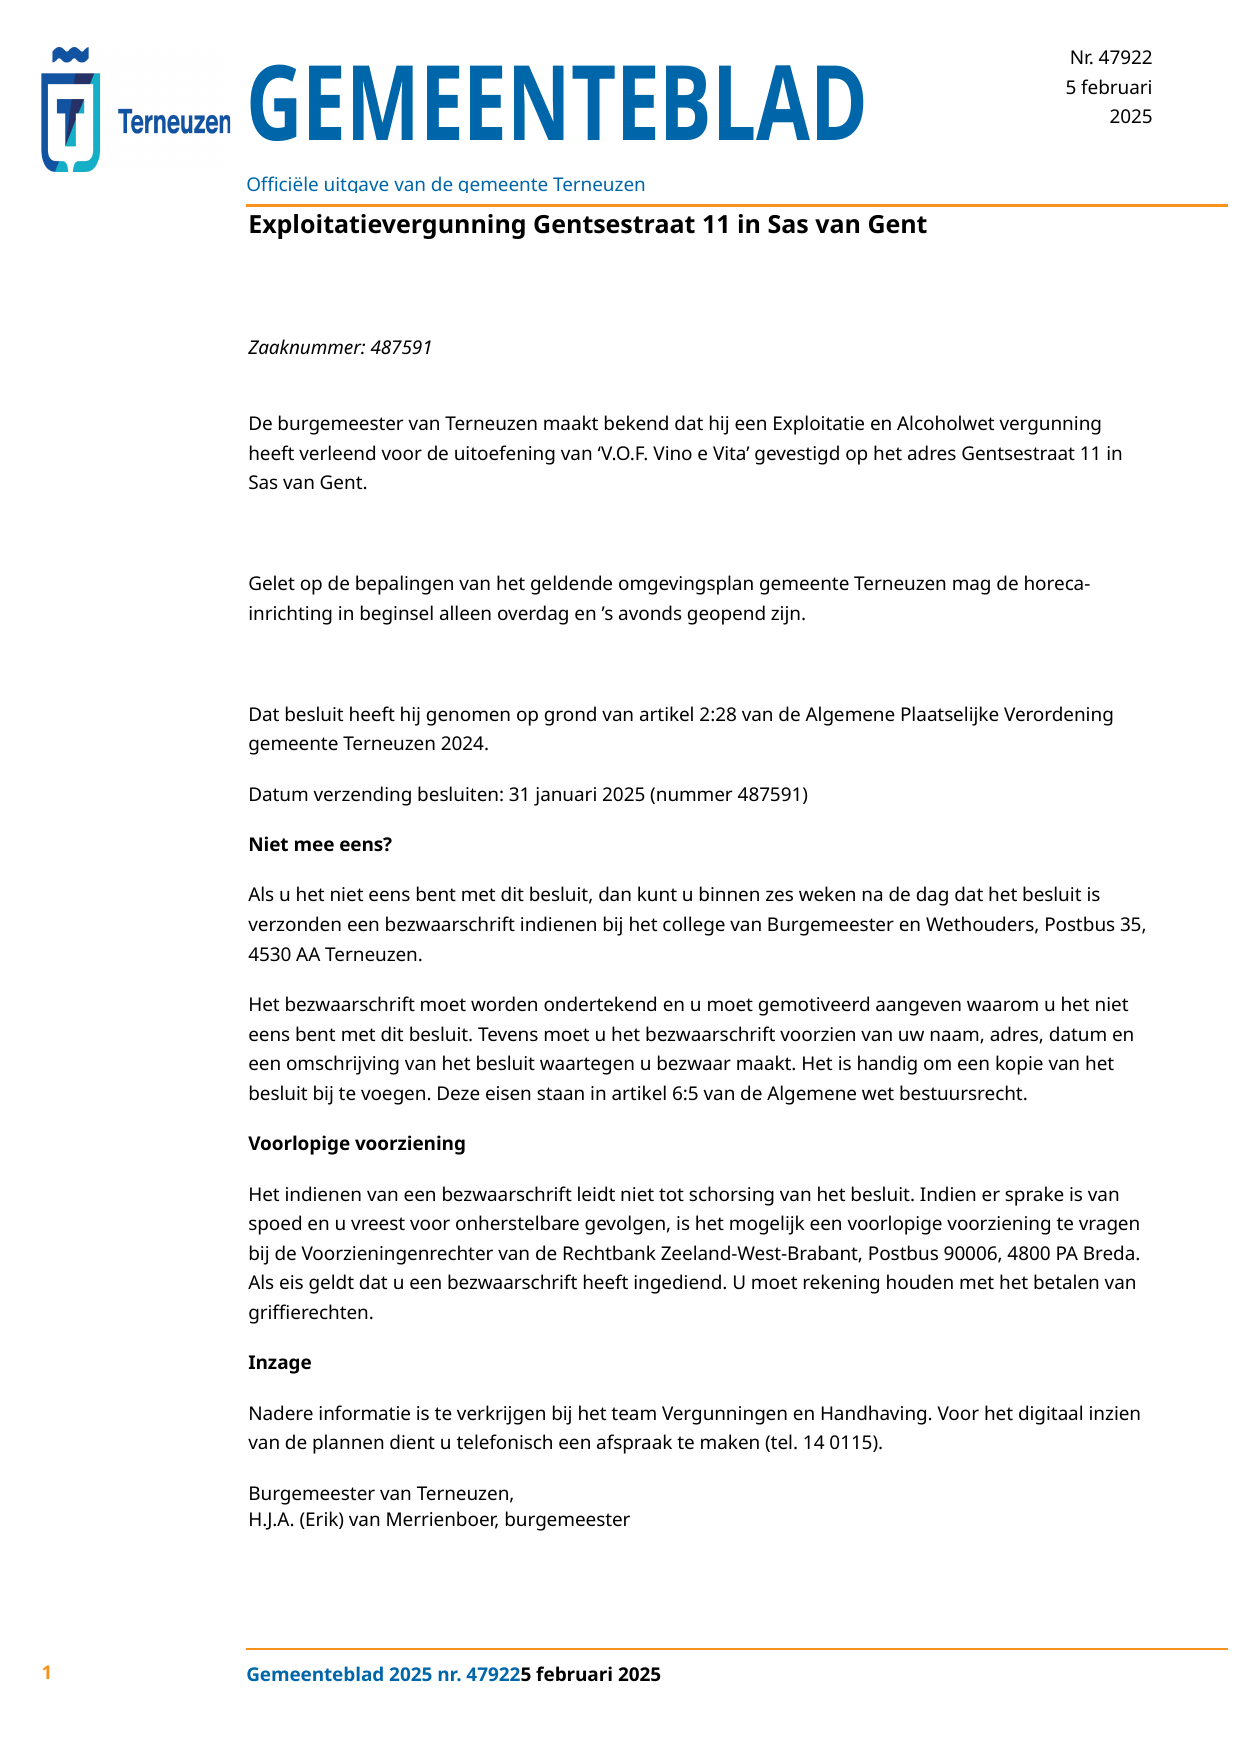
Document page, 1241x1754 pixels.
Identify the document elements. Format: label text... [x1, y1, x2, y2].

picture [41, 47, 231, 172]
table_cell H.J.A. (Erik) van Merrienboer, burgemeester [248, 1506, 1152, 1532]
text Voorlopige voorziening [248, 1130, 1152, 1156]
text Datum verzending besluiten: 31 januari 2025 (nummer 487591) [248, 781, 1152, 807]
text Als u het niet eens bent met dit besluit, dan kunt u binnen zes weken na de dag dat het besluit is verzonden een bezwaarschrift indienen bij het college van Burgemeester en Wethouders, Postbus 35, 4530 AA Terneuzen. [248, 882, 1152, 967]
text De burgemeester van Terneuzen maakt bekend dat hij een Exploitatie en Alcoholwet vergunning heeft verleend voor de uitoefening van ‘V.O.F. Vino e Vita’ gevestigd op het adres Gentsestraat 11 in Sas van Gent. [248, 410, 1152, 495]
text Zaaknummer: 487591 [248, 334, 1152, 360]
table_header Burgemeester van Terneuzen, [248, 1480, 1152, 1506]
text Exploitatievergunning Gentsestraat 11 in Sas van Gent [248, 207, 1152, 241]
text Dat besluit heeft hij genomen op grond van artikel 2:28 van de Algemene Plaatselijke Verordening gemeente Terneuzen 2024. [248, 701, 1152, 756]
text Gelet op de bepalingen van het geldende omgevingsplan gemeente Terneuzen mag de horeca-inrichting in beginsel alleen overdag en ’s avonds geopend zijn. [248, 570, 1152, 626]
text Het indienen van een bezwaarschrift leidt niet tot schorsing van het besluit. Indien er sprake is van spoed en u vreest voor onherstelbare gevolgen, is het mogelijk een voorlopige voorziening te vragen bij de Voorzieningenrechter van de Rechtbank Zeeland-West-Brabant, Postbus 90006, 4800 PA Breda. Als eis geldt dat u een bezwaarschrift heeft ingediend. U moet rekening houden met het betalen van griffierechten. [248, 1181, 1152, 1325]
text Het bezwaarschrift moet worden ondertekend en u moet gemotiveerd aangeven waarom u het niet eens bent met dit besluit. Tevens moet u het bezwaarschrift voorzien van uw naam, adres, datum en een omschrijving van het besluit waartegen u bezwaar maakt. Het is handig om een kopie van het besluit bij te voegen. Deze eisen staan in artikel 6:5 van de Algemene wet bestuursrecht. [248, 991, 1152, 1106]
text Nadere informatie is te verkrijgen bij het team Vergunningen en Handhaving. Voor het digitaal inzien van de plannen dient u telefonisch een afspraak te maken (tel. 14 0115). [248, 1400, 1152, 1455]
text Inzage [248, 1349, 1152, 1375]
text Niet mee eens? [248, 831, 1152, 857]
